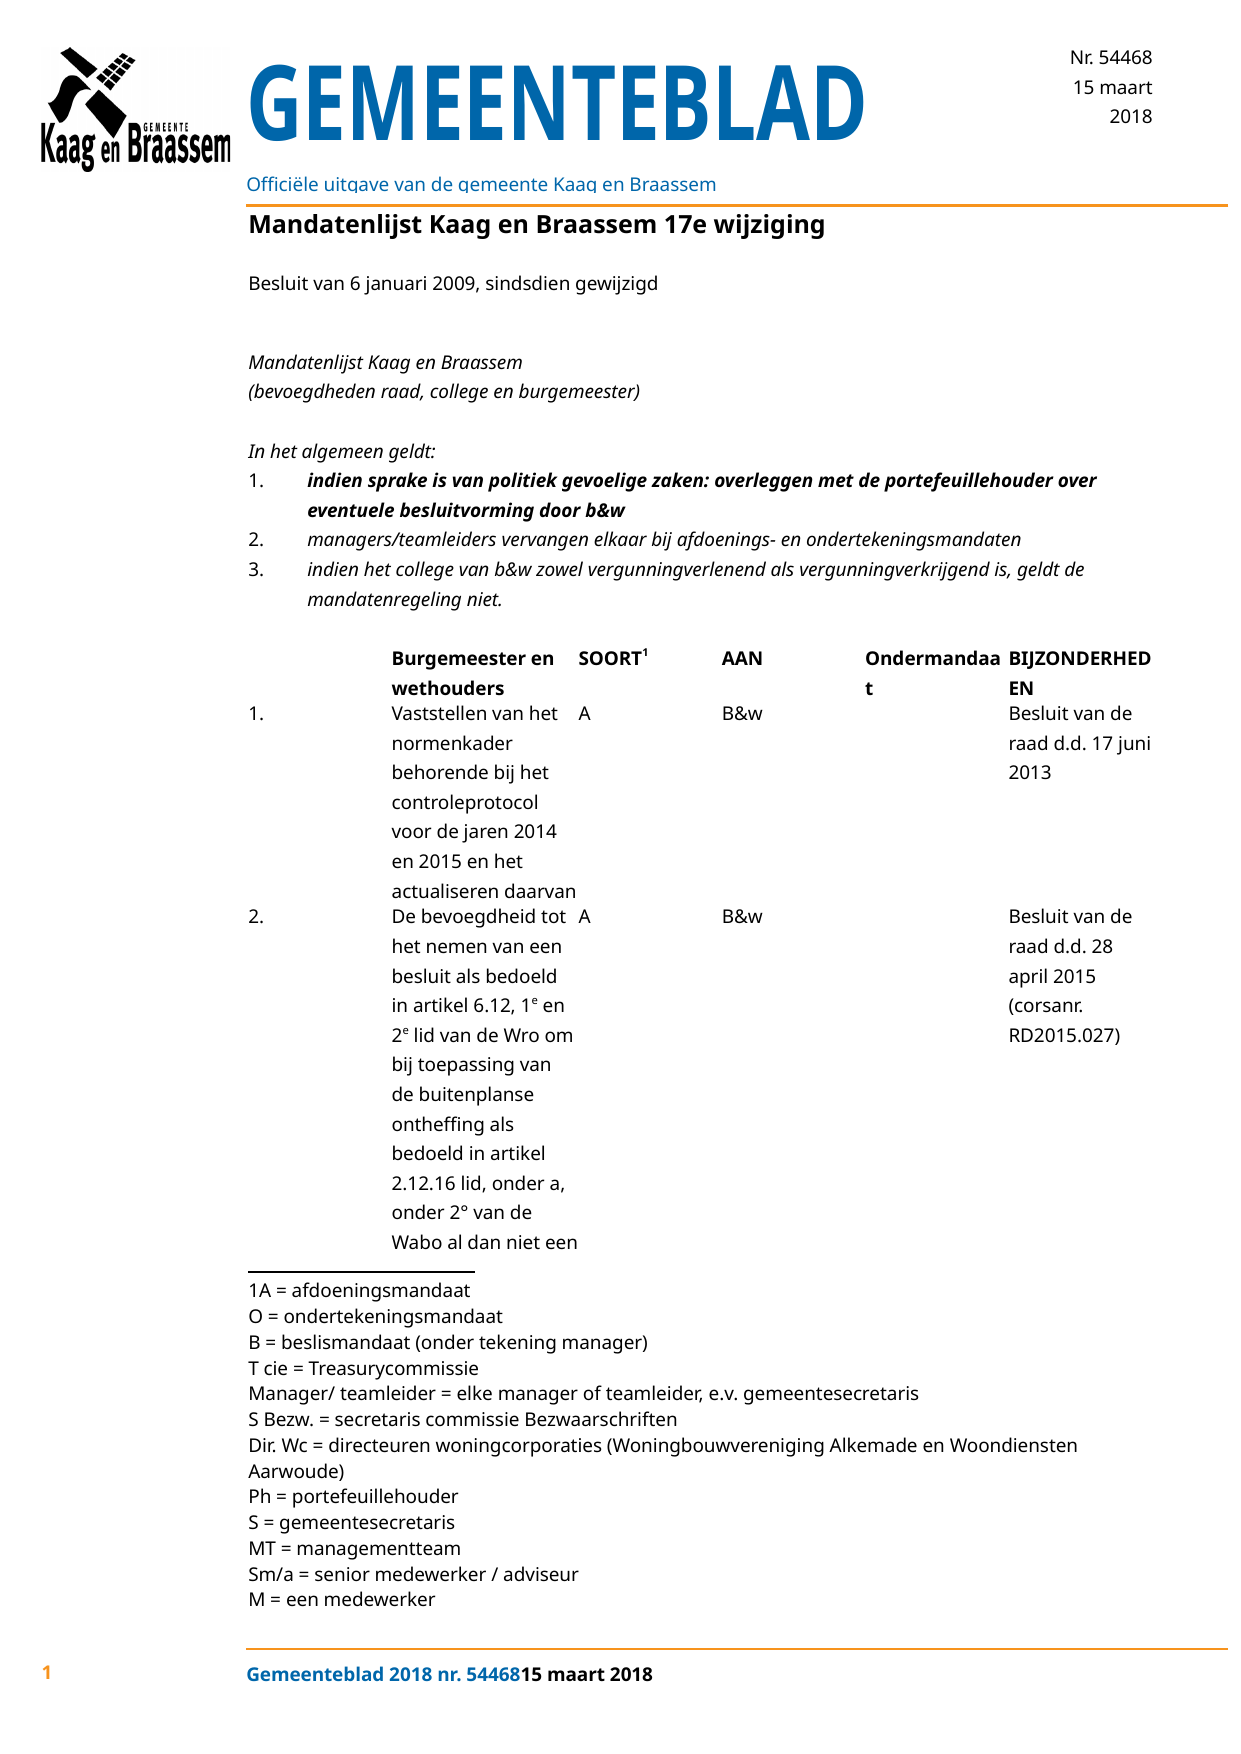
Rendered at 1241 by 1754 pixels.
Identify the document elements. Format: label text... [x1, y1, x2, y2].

table_cell B&w [722, 904, 865, 1255]
table_header [248, 645, 391, 700]
picture [41, 47, 231, 172]
text Mandatenlijst Kaag en Braassem [248, 349, 1152, 375]
list managers/teamleiders vervangen elkaar bij afdoenings- en ondertekeningsmandaten [248, 527, 1152, 552]
list indien het college van b&w zowel vergunningverlenend als vergunningverkrijgend is, geldt de mandatenregeling niet. [248, 556, 1152, 612]
table_header BIJZONDERHEDEN [1008, 645, 1152, 700]
table_header Ondermandaat [865, 645, 1008, 700]
table_cell Vaststellen van het normenkader behorende bij het controleprotocol voor de jaren 2014 en 2015 en het actualiseren daarvan [391, 700, 578, 904]
table_cell Besluit van de raad d.d. 17 juni 2013 [1008, 700, 1152, 904]
table_cell A [578, 700, 722, 904]
table_cell 1. [248, 700, 391, 904]
table_cell B&w [722, 700, 865, 904]
text Besluit van 6 januari 2009, sindsdien gewijzigd [248, 270, 1152, 296]
table_header SOORT [578, 645, 722, 700]
text (bevoegdheden raad, college en burgemeester) [248, 379, 1152, 404]
list indien sprake is van politiek gevoelige zaken: overleggen met de portefeuillehouder over eventuele besluitvorming door b&w [248, 467, 1152, 523]
table_cell Besluit van de raad d.d. 28 april 2015 (corsanr. RD2015.027) [1008, 904, 1152, 1255]
text Mandatenlijst Kaag en Braassem 17e wijziging [248, 207, 1152, 241]
table_cell A [578, 904, 722, 1255]
table_cell [865, 904, 1008, 1255]
text In het algemeen geldt: [248, 438, 1152, 464]
table_cell [865, 700, 1008, 904]
table_cell De bevoegdheid tot het nemen van een besluit als bedoeld in artikel 6.12, 1e en 2e lid van de Wro om bij toepassing van de buitenplanse ontheffing als bedoeld in artikel 2.12.16 lid, onder a, onder 2° van de Wabo al dan niet een [391, 904, 578, 1255]
table_cell 2. [248, 904, 391, 1255]
table_header Burgemeester en wethouders [391, 645, 578, 700]
table_header AAN [722, 645, 865, 700]
